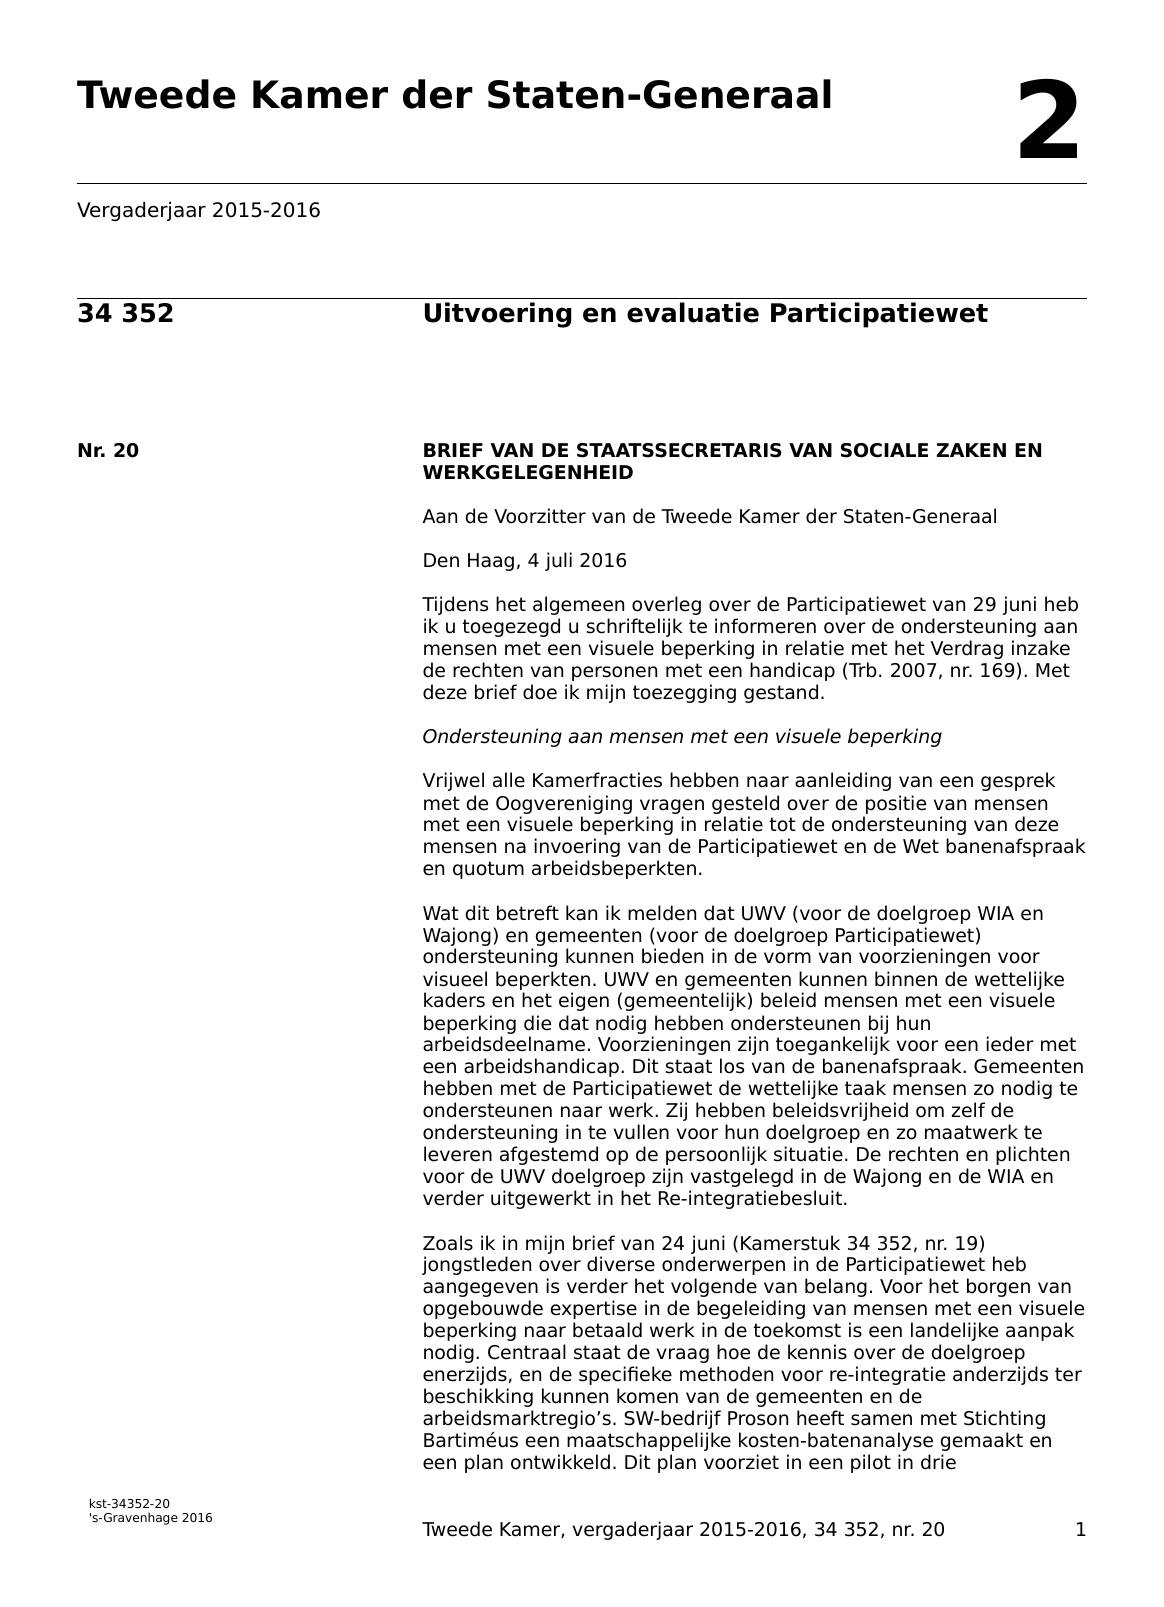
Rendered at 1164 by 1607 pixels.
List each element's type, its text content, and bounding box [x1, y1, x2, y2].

subtitle Ondersteuning aan mensen met een visuele beperking [422, 726, 1087, 748]
text Den Haag, 4 juli 2016 [422, 550, 1087, 572]
text Wat dit betreft kan ik melden dat UWV (voor de doelgroep WIA en Wajong) en gemeenten (voor de doelgroep Participatiewet) ondersteuning kunnen bieden in de vorm van voorzieningen voor visueel beperkten. UWV en gemeenten kunnen binnen de wettelijke kaders en het eigen (gemeentelijk) beleid mensen met een visuele beperking die dat nodig hebben ondersteunen bij hun arbeidsdeelname. Voorzieningen zijn toegankelijk voor een ieder met een arbeidshandicap. Dit staat los van de banenafspraak. Gemeenten hebben met de Participatiewet de wettelijke taak mensen zo nodig te ondersteunen naar werk. Zij hebben beleidsvrijheid om zelf de ondersteuning in te vullen voor hun doelgroep en zo maatwerk te leveren afgestemd op de persoonlijk situatie. De rechten en plichten voor de UWV doelgroep zijn vastgelegd in de Wajong en de WIA en verder uitgewerkt in het Re-integratiebesluit. [422, 902, 1087, 1210]
text Vrijwel alle Kamerfracties hebben naar aanleiding van een gesprek met de Oogvereniging vragen gesteld over de positie van mensen met een visuele beperking in relatie tot de ondersteuning van deze mensen na invoering van de Participatiewet en de Wet banenafspraak en quotum arbeidsbeperkten. [422, 770, 1087, 880]
table_cell Vergaderjaar 2015-2016 [77, 184, 1087, 298]
text 's-Gravenhage 2016 [88, 1511, 323, 1525]
text Tijdens het algemeen overleg over de Participatiewet van 29 juni heb ik u toegezegd u schriftelijk te informeren over de ondersteuning aan mensen met een visuele beperking in relatie met het Verdrag inzake de rechten van personen met een handicap (Trb. 2007, nr. 169). Met deze brief doe ik mijn toezegging gestand. [422, 594, 1087, 704]
table_header 2 [886, 59, 1087, 183]
subtitle 34 352 Uitvoering en evaluatie Participatiewet [77, 299, 1087, 329]
text Zoals ik in mijn brief van 24 juni (Kamerstuk 34 352, nr. 19) jongstleden over diverse onderwerpen in de Participatiewet heb aangegeven is verder het volgende van belang. Voor het borgen van opgebouwde expertise in de begeleiding van mensen met een visuele beperking naar betaald werk in de toekomst is een landelijke aanpak nodig. Centraal staat de vraag hoe de kennis over de doelgroep enerzijds, en de specifieke methoden voor re-integratie anderzijds ter beschikking kunnen komen van de gemeenten en de arbeidsmarktregio’s. SW-bedrijf Proson heeft samen met Stichting Bartiméus een maatschappelijke kosten-batenanalyse gemaakt en een plan ontwikkeld. Dit plan voorziet in een pilot in drie [422, 1232, 1087, 1474]
subtitle Nr. 20 BRIEF VAN DE STAATSSECRETARIS VAN SOCIALE ZAKEN EN WERKGELEGENHEID [77, 440, 1087, 484]
table_header Tweede Kamer der Staten-Generaal [77, 59, 886, 183]
text kst-34352-20 [88, 1497, 323, 1511]
text Aan de Voorzitter van de Tweede Kamer der Staten-Generaal [422, 506, 1087, 528]
